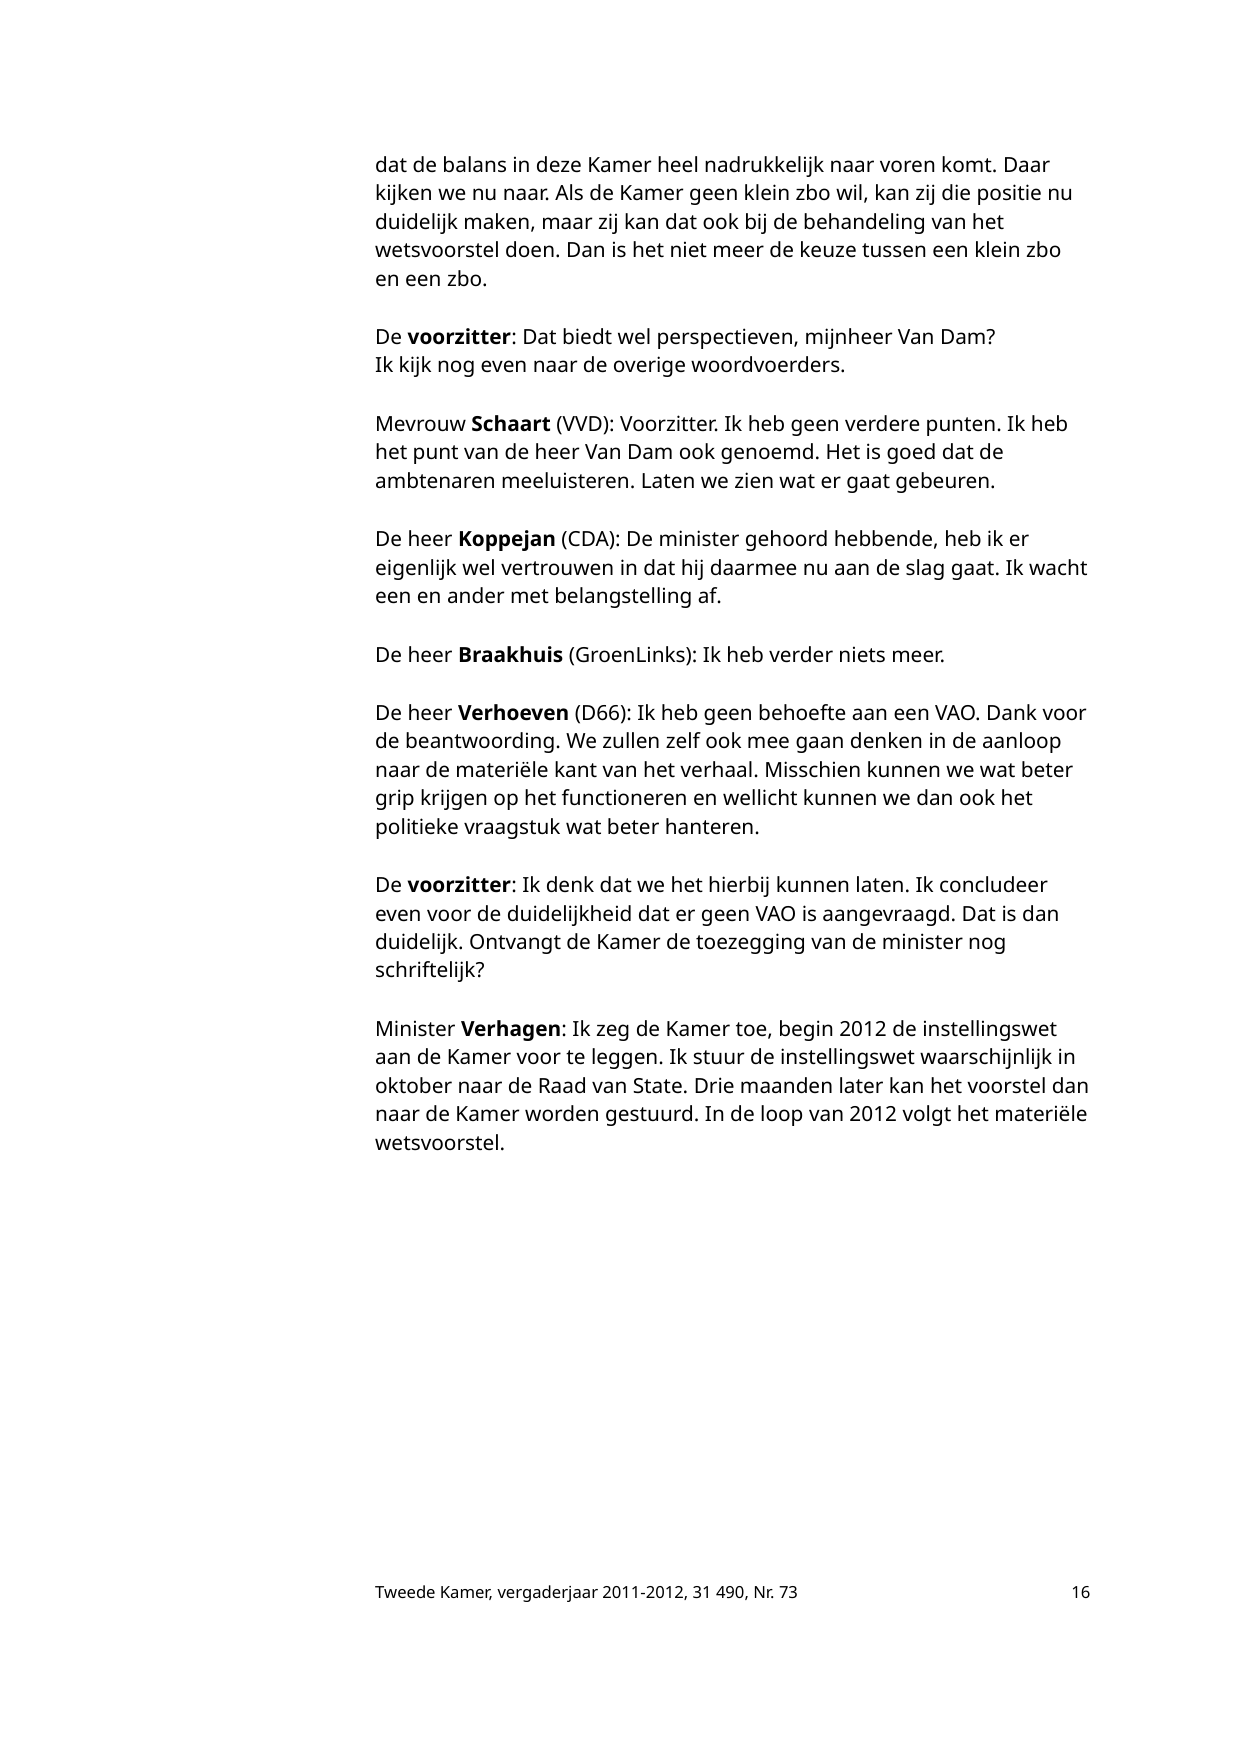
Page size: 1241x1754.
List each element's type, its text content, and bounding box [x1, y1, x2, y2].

text dat de balans in deze Kamer heel nadrukkelijk naar voren komt. Daar kijken we nu naar. Als de Kamer geen klein zbo wil, kan zij die positie nu duidelijk maken, maar zij kan dat ook bij de behandeling van het wetsvoorstel doen. Dan is het niet meer de keuze tussen een klein zbo en een zbo. [375, 150, 1090, 292]
text De heer Braakhuis (GroenLinks): Ik heb verder niets meer. [375, 640, 1090, 668]
text Ik kijk nog even naar de overige woordvoerders. [375, 351, 1090, 379]
text De heer Verhoeven (D66): Ik heb geen behoefte aan een VAO. Dank voor de beantwoording. We zullen zelf ook mee gaan denken in de aanloop naar de materiële kant van het verhaal. Misschien kunnen we wat beter grip krijgen op het functioneren en wellicht kunnen we dan ook het politieke vraagstuk wat beter hanteren. [375, 698, 1090, 840]
text Mevrouw Schaart (VVD): Voorzitter. Ik heb geen verdere punten. Ik heb het punt van de heer Van Dam ook genoemd. Het is goed dat de ambtenaren meeluisteren. Laten we zien wat er gaat gebeuren. [375, 409, 1090, 494]
text De heer Koppejan (CDA): De minister gehoord hebbende, heb ik er eigenlijk wel vertrouwen in dat hij daarmee nu aan de slag gaat. Ik wacht een en ander met belangstelling af. [375, 524, 1090, 610]
text De voorzitter: Dat biedt wel perspectieven, mijnheer Van Dam? [375, 322, 1090, 351]
text De voorzitter: Ik denk dat we het hierbij kunnen laten. Ik concludeer even voor de duidelijkheid dat er geen VAO is aangevraagd. Dat is dan duidelijk. Ontvangt de Kamer de toezegging van de minister nog schriftelijk? [375, 870, 1090, 984]
text Minister Verhagen: Ik zeg de Kamer toe, begin 2012 de instellingswet aan de Kamer voor te leggen. Ik stuur de instellingswet waarschijnlijk in oktober naar de Raad van State. Drie maanden later kan het voorstel dan naar de Kamer worden gestuurd. In de loop van 2012 volgt het materiële wetsvoorstel. [375, 1014, 1090, 1156]
